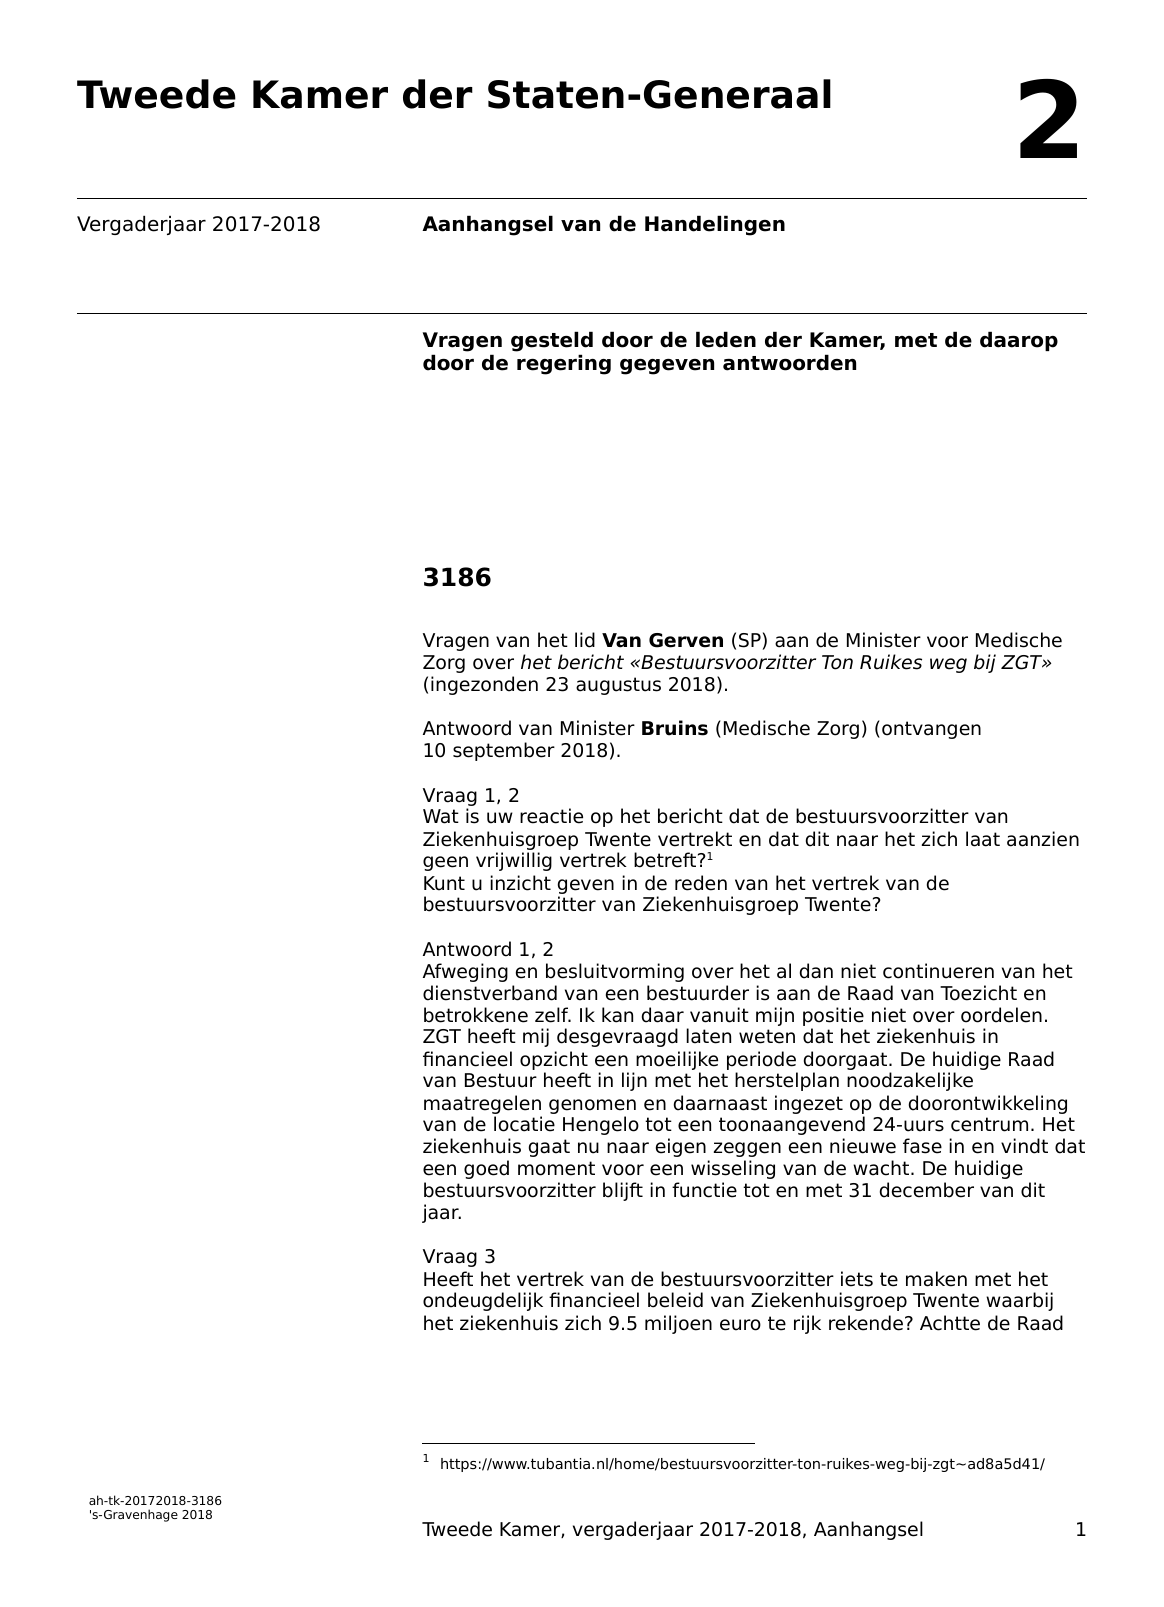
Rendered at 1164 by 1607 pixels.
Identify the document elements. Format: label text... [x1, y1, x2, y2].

text Vraag 3 [422, 1246, 1087, 1268]
text Antwoord 1, 2 [422, 938, 1087, 961]
text Heeft het vertrek van de bestuursvoorzitter iets te maken met het ondeugdelijk financieel beleid van Ziekenhuisgroep Twente waarbij het ziekenhuis zich 9.5 miljoen euro te rijk rekende? Achtte de Raad [422, 1268, 1087, 1334]
text https://www.tubantia.nl/home/bestuursvoorzitter-ton-ruikes-weg-bij-zgt~ad8a5d41/ [422, 1452, 1087, 1474]
text Kunt u inzicht geven in de reden van het vertrek van de bestuursvoorzitter van Ziekenhuisgroep Twente? [422, 872, 1087, 916]
text Wat is uw reactie op het bericht dat de bestuursvoorzitter van Ziekenhuisgroep Twente vertrekt en dat dit naar het zich laat aanzien geen vrijwillig vertrek betreft? [422, 806, 1087, 872]
text 's-Gravenhage 2018 [88, 1508, 323, 1522]
text 3186 [422, 563, 1087, 592]
table_header 2 [886, 59, 1087, 198]
text ah-tk-20172018-3186 [88, 1494, 323, 1508]
table_cell Aanhangsel van de Handelingen [422, 199, 1087, 313]
text Vraag 1, 2 [422, 784, 1087, 806]
text Afweging en besluitvorming over het al dan niet continueren van het dienstverband van een bestuurder is aan de Raad van Toezicht en betrokkene zelf. Ik kan daar vanuit mijn positie niet over oordelen. ZGT heeft mij desgevraagd laten weten dat het ziekenhuis in financieel opzicht een moeilijke periode doorgaat. De huidige Raad van Bestuur heeft in lijn met het herstelplan noodzakelijke maatregelen genomen en daarnaast ingezet op de doorontwikkeling van de locatie Hengelo tot een toonaangevend 24-uurs centrum. Het ziekenhuis gaat nu naar eigen zeggen een nieuwe fase in en vindt dat een goed moment voor een wisseling van de wacht. De huidige bestuursvoorzitter blijft in functie tot en met 31 december van dit jaar. [422, 961, 1087, 1224]
text Antwoord van Minister Bruins (Medische Zorg) (ontvangen 10 september 2018). [422, 718, 1087, 762]
text Vragen van het lid Van Gerven (SP) aan de Minister voor Medische Zorg over het bericht «Bestuursvoorzitter Ton Ruikes weg bij ZGT» (ingezonden 23 augustus 2018). [422, 630, 1087, 696]
table_header Tweede Kamer der Staten-Generaal [77, 59, 886, 198]
table_cell [77, 314, 422, 375]
table_cell Vergaderjaar 2017-2018 [77, 199, 422, 313]
table_cell Vragen gesteld door de leden der Kamer, met de daarop door de regering gegeven antwoorden [422, 314, 1087, 375]
